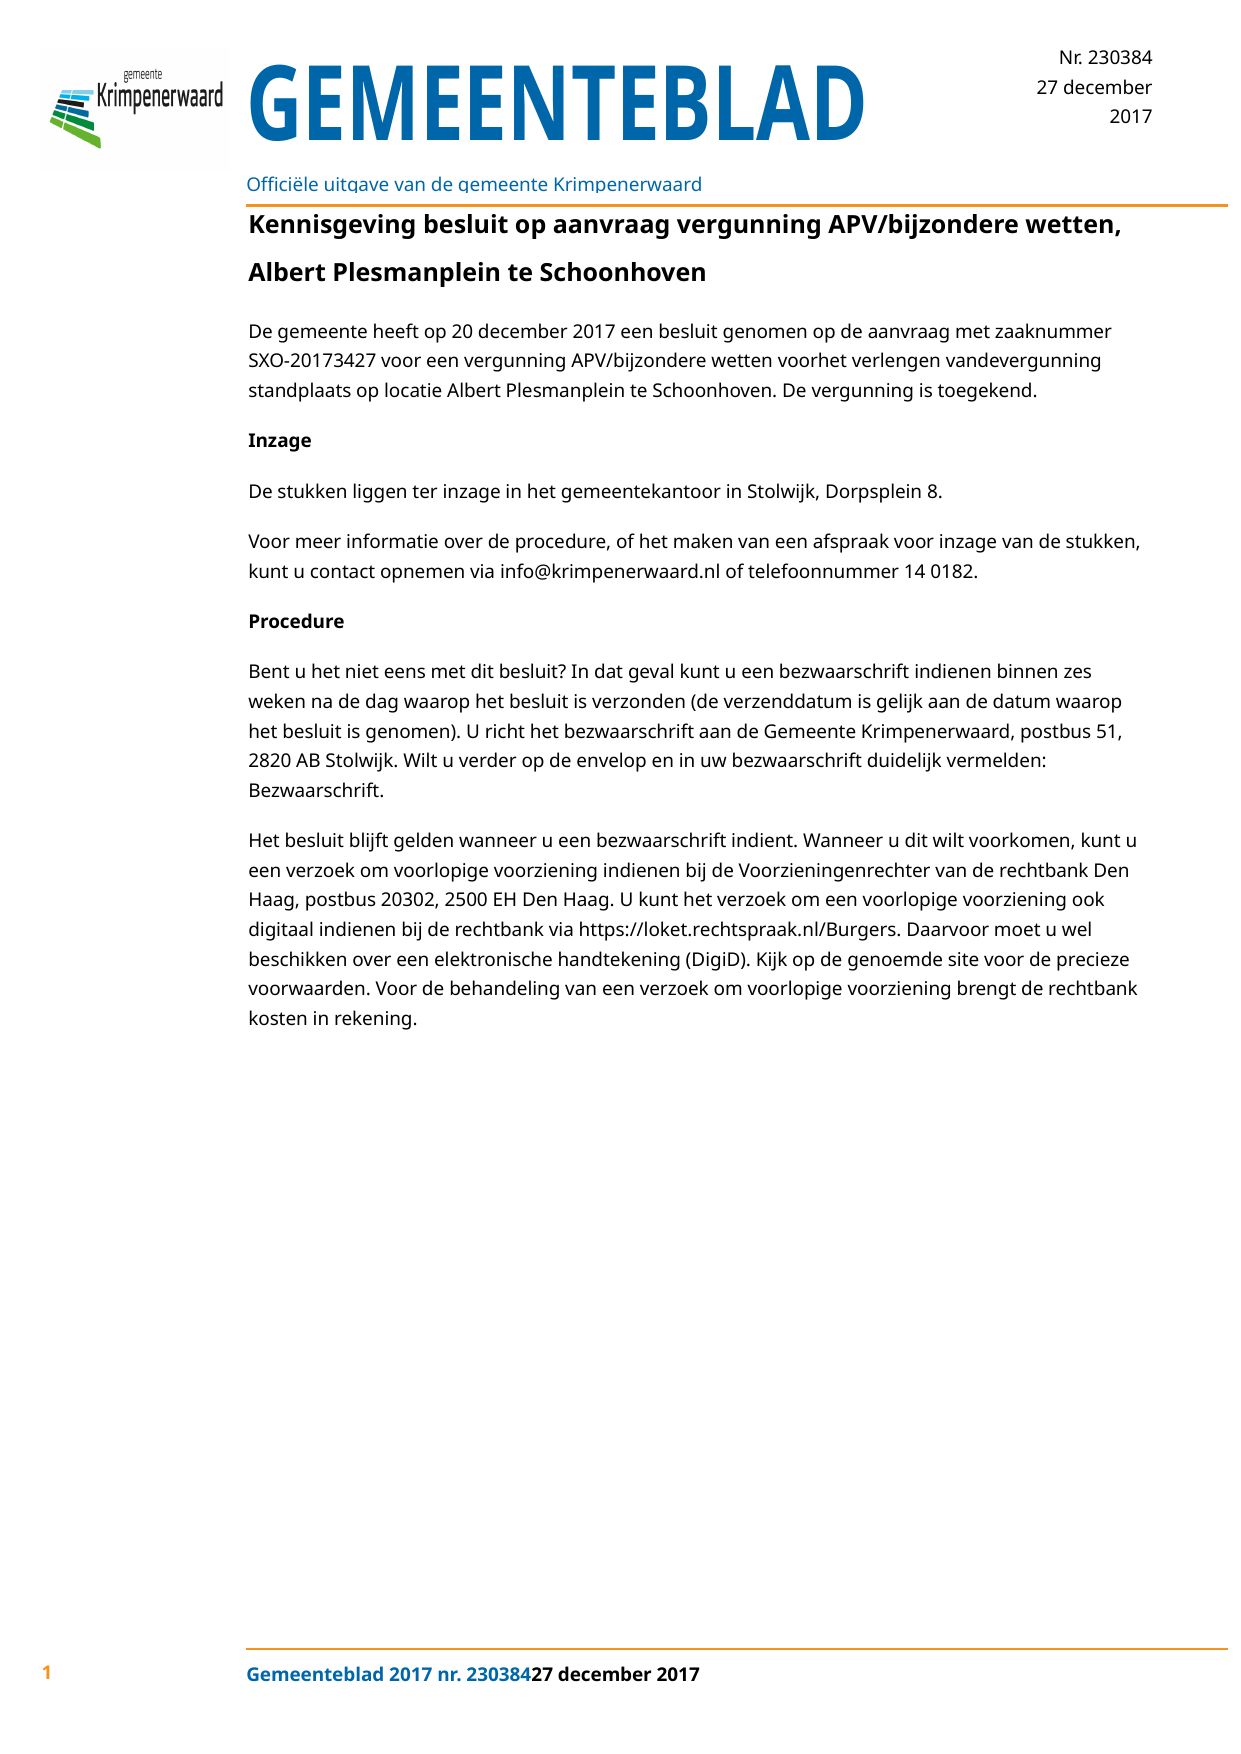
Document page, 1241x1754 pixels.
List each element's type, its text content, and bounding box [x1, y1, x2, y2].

text Bent u het niet eens met dit besluit? In dat geval kunt u een bezwaarschrift indienen binnen zes weken na de dag waarop het besluit is verzonden (de verzenddatum is gelijk aan de datum waarop het besluit is genomen). U richt het bezwaarschrift aan de Gemeente Krimpenerwaard, postbus 51, 2820 AB Stolwijk. Wilt u verder op de envelop en in uw bezwaarschrift duidelijk vermelden: Bezwaarschrift. [248, 659, 1152, 803]
text Kennisgeving besluit op aanvraag vergunning APV/bijzondere wetten, Albert Plesmanplein te Schoonhoven [248, 207, 1152, 288]
text De gemeente heeft op 20 december 2017 een besluit genomen op de aanvraag met zaaknummer SXO-20173427 voor een vergunning APV/bijzondere wetten voorhet verlengen vandevergunning standplaats op locatie Albert Plesmanplein te Schoonhoven. De vergunning is toegekend. [248, 318, 1152, 403]
text Het besluit blijft gelden wanneer u een bezwaarschrift indient. Wanneer u dit wilt voorkomen, kunt u een verzoek om voorlopige voorziening indienen bij de Voorzieningenrechter van de rechtbank Den Haag, postbus 20302, 2500 EH Den Haag. U kunt het verzoek om een voorlopige voorziening ook digitaal indienen bij de rechtbank via https://loket.rechtspraak.nl/Burgers. Daarvoor moet u wel beschikken over een elektronische handtekening (DigiD). Kijk op de genoemde site voor de precieze voorwaarden. Voor de behandeling van een verzoek om voorlopige voorziening brengt de rechtbank kosten in rekening. [248, 827, 1152, 1031]
text Inzage [248, 427, 1152, 453]
picture [41, 47, 231, 172]
text Voor meer informatie over de procedure, of het maken van een afspraak voor inzage van de stukken, kunt u contact opnemen via info@krimpenerwaard.nl of telefoonnummer 14 0182. [248, 528, 1152, 584]
text De stukken liggen ter inzage in het gemeentekantoor in Stolwijk, Dorpsplein 8. [248, 478, 1152, 504]
text Procedure [248, 608, 1152, 634]
